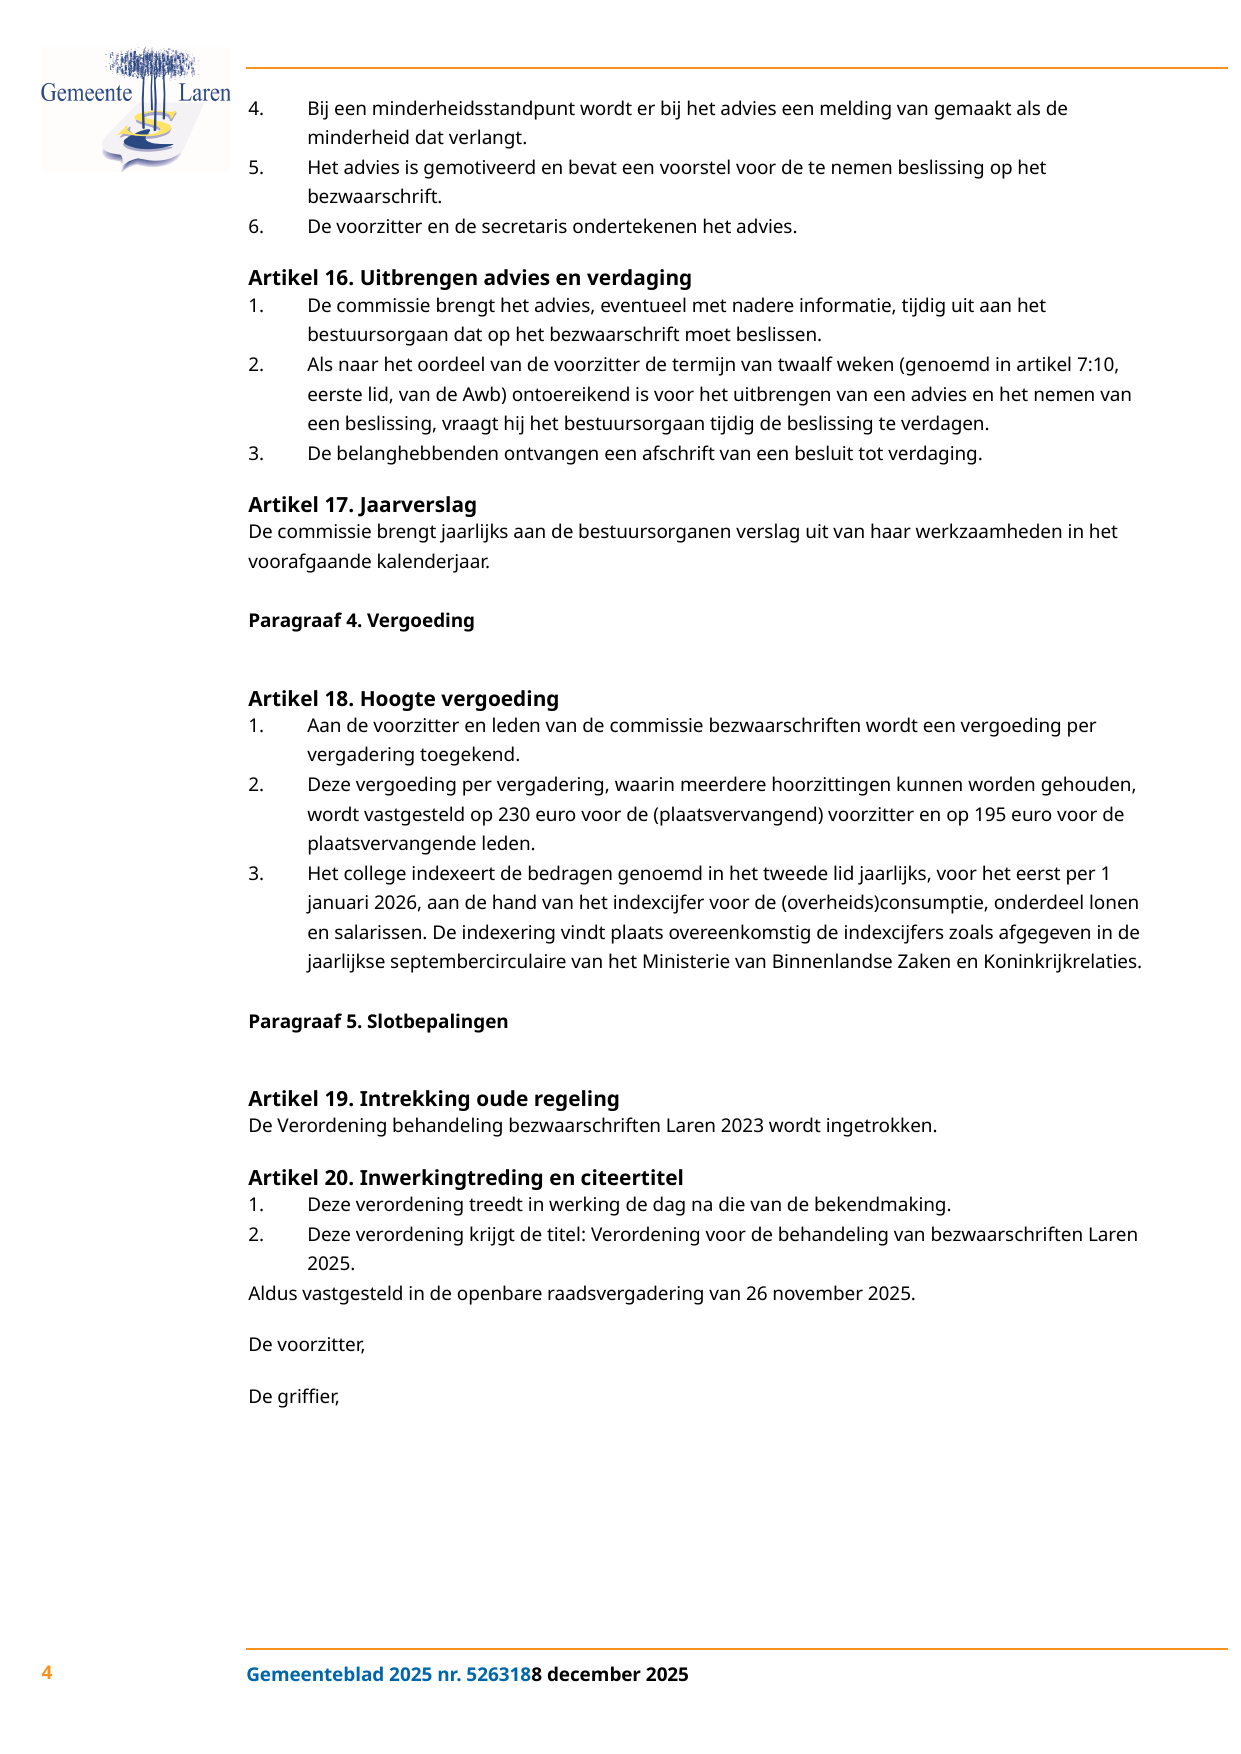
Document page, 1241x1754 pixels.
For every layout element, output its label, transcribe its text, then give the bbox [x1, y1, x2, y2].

list Het college indexeert de bedragen genoemd in het tweede lid jaarlijks, voor het eerst per 1 januari 2026, aan de hand van het indexcijfer voor de (overheids)consumptie, onderdeel lonen en salarissen. De indexering vindt plaats overeenkomstig de indexcijfers zoals afgegeven in de jaarlijkse septembercirculaire van het Ministerie van Binnenlandse Zaken en Koninkrijkrelaties. [248, 860, 1152, 974]
text De griffier, [248, 1383, 1152, 1409]
text Artikel 19. Intrekking oude regeling [248, 1084, 1152, 1112]
text Artikel 20. Inwerkingtreding en citeertitel [248, 1163, 1152, 1191]
text De voorzitter, [248, 1332, 1152, 1357]
text Paragraaf 4. Vergoeding [248, 607, 1152, 633]
text Artikel 17. Jaarverslag [248, 490, 1152, 519]
text De Verordening behandeling bezwaarschriften Laren 2023 wordt ingetrokken. [248, 1112, 1152, 1138]
list Aan de voorzitter en leden van de commissie bezwaarschriften wordt een vergoeding per vergadering toegekend. [248, 712, 1152, 767]
list Deze verordening krijgt de titel: Verordening voor de behandeling van bezwaarschriften Laren 2025. [248, 1221, 1152, 1276]
text Aldus vastgesteld in de openbare raadsvergadering van 26 november 2025. [248, 1280, 1152, 1306]
text Artikel 18. Hoogte vergoeding [248, 684, 1152, 712]
list Deze vergoeding per vergadering, waarin meerdere hoorzittingen kunnen worden gehouden, wordt vastgesteld op 230 euro voor de (plaatsvervangend) voorzitter en op 195 euro voor de plaatsvervangende leden. [248, 771, 1152, 856]
list Deze verordening treedt in werking de dag na die van de bekendmaking. [248, 1191, 1152, 1217]
list De voorzitter en de secretaris ondertekenen het advies. [248, 213, 1152, 239]
list Als naar het oordeel van de voorzitter de termijn van twaalf weken (genoemd in artikel 7:10, eerste lid, van de Awb) ontoereikend is voor het uitbrengen van een advies en het nemen van een beslissing, vraagt hij het bestuursorgaan tijdig de beslissing te verdagen. [248, 351, 1152, 436]
list Het advies is gemotiveerd en bevat een voorstel voor de te nemen beslissing op het bezwaarschrift. [248, 154, 1152, 209]
text Paragraaf 5. Slotbepalingen [248, 1008, 1152, 1034]
list Bij een minderheidsstandpunt wordt er bij het advies een melding van gemaakt als de minderheid dat verlangt. [248, 95, 1152, 150]
list De commissie brengt het advies, eventueel met nadere informatie, tijdig uit aan het bestuursorgaan dat op het bezwaarschrift moet beslissen. [248, 292, 1152, 347]
list De belanghebbenden ontvangen een afschrift van een besluit tot verdaging. [248, 440, 1152, 466]
text Artikel 16. Uitbrengen advies en verdaging [248, 263, 1152, 292]
text De commissie brengt jaarlijks aan de bestuursorganen verslag uit van haar werkzaamheden in het voorafgaande kalenderjaar. [248, 519, 1152, 574]
picture [41, 47, 231, 172]
